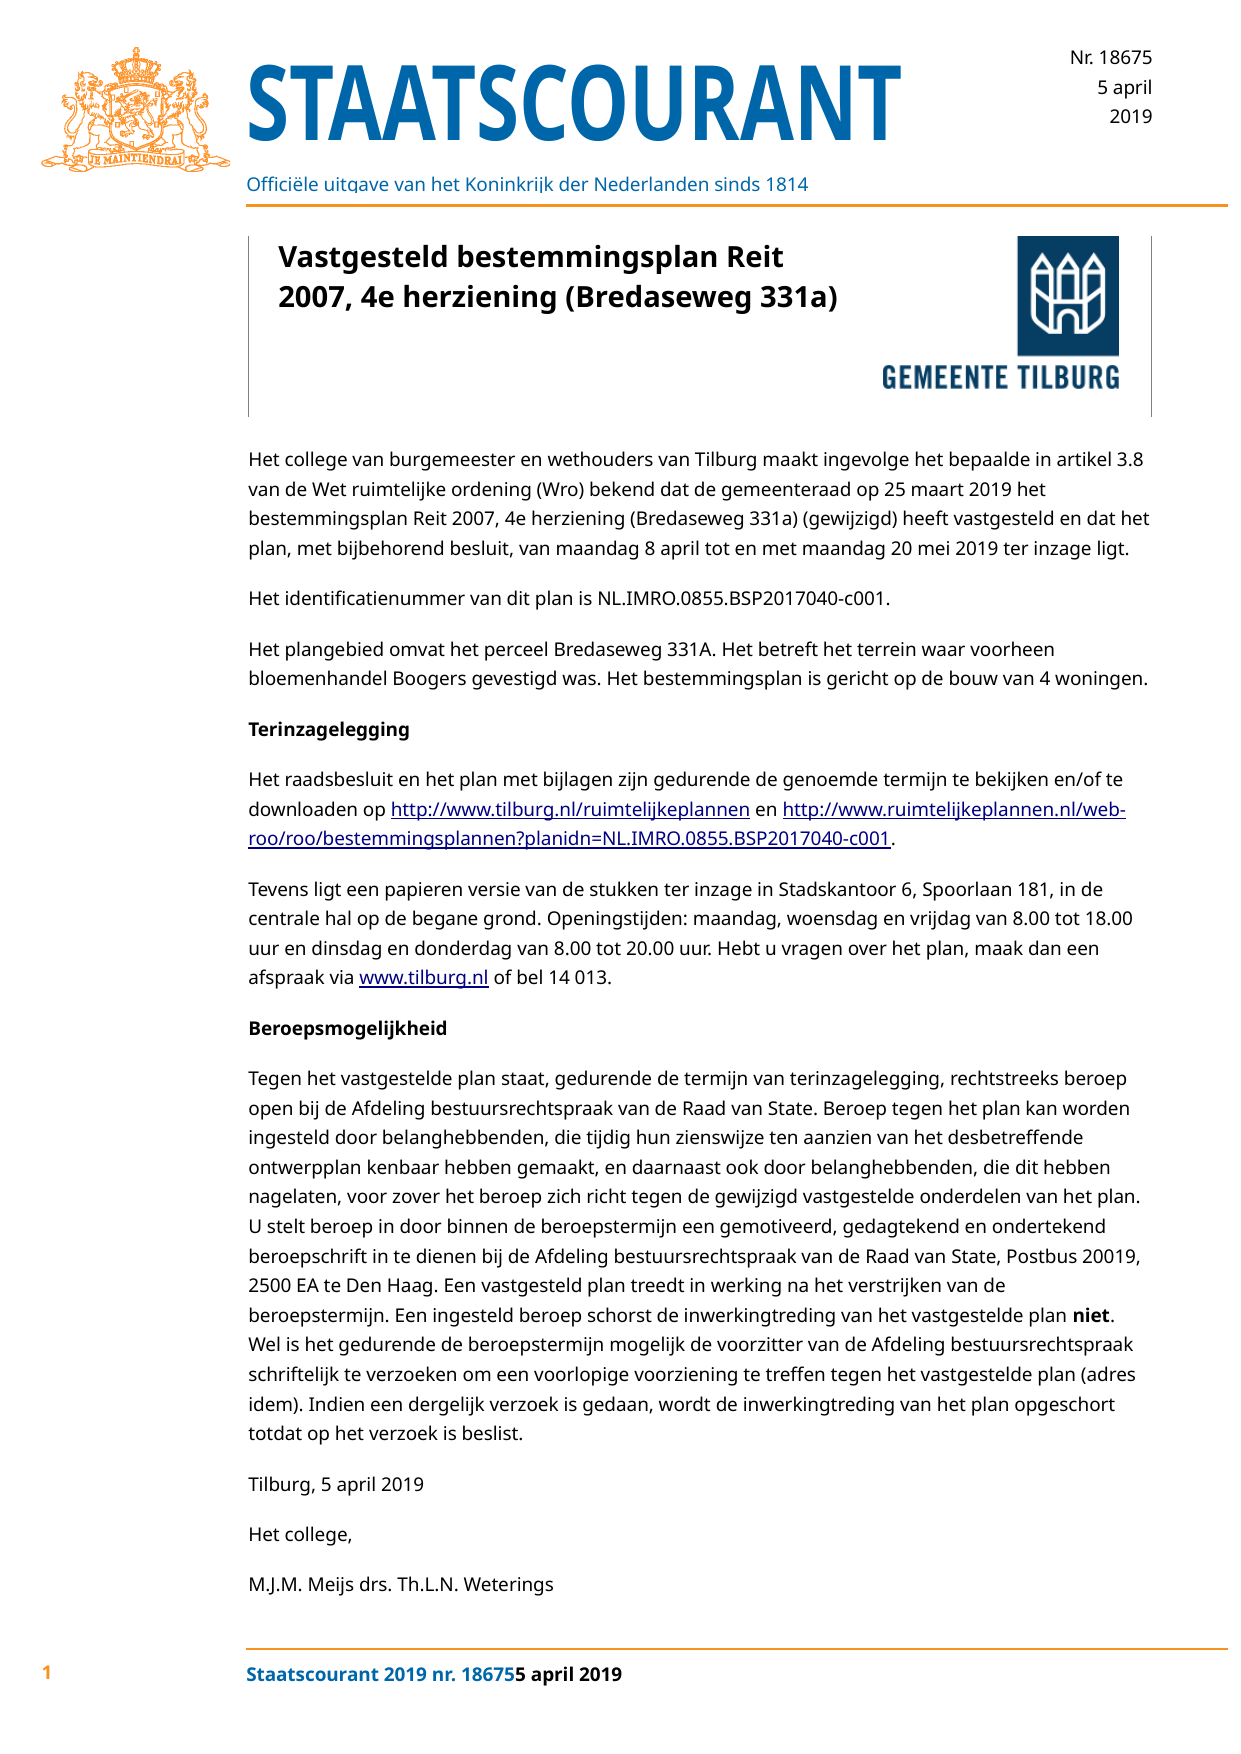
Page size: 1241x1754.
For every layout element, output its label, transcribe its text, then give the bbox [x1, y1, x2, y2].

text M.J.M. Meijs drs. Th.L.N. Weterings [248, 1572, 1152, 1597]
table_header [850, 236, 1151, 417]
text Tilburg, 5 april 2019 [248, 1471, 1152, 1496]
picture [882, 236, 1119, 391]
text Tegen het vastgestelde plan staat, gedurende de termijn van terinzagelegging, rechtstreeks beroep open bij de Afdeling bestuursrechtspraak van de Raad van State. Beroep tegen het plan kan worden ingesteld door belanghebbenden, die tijdig hun zienswijze ten aanzien van het desbetreffende ontwerpplan kenbaar hebben gemaakt, en daarnaast ook door belanghebbenden, die dit hebben nagelaten, voor zover het beroep zich richt tegen de gewijzigd vastgestelde onderdelen van het plan. U stelt beroep in door binnen de beroepstermijn een gemotiveerd, gedagtekend en ondertekend beroepschrift in te dienen bij de Afdeling bestuursrechtspraak van de Raad van State, Postbus 20019, 2500 EA te Den Haag. Een vastgesteld plan treedt in werking na het verstrijken van de beroepstermijn. Een ingesteld beroep schorst de inwerkingtreding van het vastgestelde plan niet. Wel is het gedurende de beroepstermijn mogelijk de voorzitter van de Afdeling bestuursrechtspraak schriftelijk te verzoeken om een voorlopige voorziening te treffen tegen het vastgestelde plan (adres idem). Indien een dergelijk verzoek is gedaan, wordt de inwerkingtreding van het plan opgeschort totdat op het verzoek is beslist. [248, 1065, 1152, 1446]
text Het college van burgemeester en wethouders van Tilburg maakt ingevolge het bepaalde in artikel 3.8 van de Wet ruimtelijke ordening (Wro) bekend dat de gemeenteraad op 25 maart 2019 het bestemmingsplan Reit 2007, 4e herziening (Bredaseweg 331a) (gewijzigd) heeft vastgesteld en dat het plan, met bijbehorend besluit, van maandag 8 april tot en met maandag 20 mei 2019 ter inzage ligt. [248, 446, 1152, 561]
text Het identificatienummer van dit plan is NL.IMRO.0855.BSP2017040-c001. [248, 585, 1152, 611]
text Het raadsbesluit en het plan met bijlagen zijn gedurende de genoemde termijn te bekijken en/of te downloaden op http://www.tilburg.nl/ruimtelijkeplannen en http://www.ruimtelijkeplannen.nl/web-roo/roo/bestemmingsplannen?planidn=NL.IMRO.0855.BSP2017040-c001. [248, 766, 1152, 851]
table_header Vastgesteld bestemmingsplan Reit 2007, 4e herziening (Bredaseweg 331a) [249, 236, 850, 417]
text Terinzagelegging [248, 716, 1152, 741]
picture [41, 47, 231, 172]
text Het college, [248, 1521, 1152, 1547]
text Het plangebied omvat het perceel Bredaseweg 331A. Het betreft het terrein waar voorheen bloemenhandel Boogers gevestigd was. Het bestemmingsplan is gericht op de bouw van 4 woningen. [248, 636, 1152, 691]
text Tevens ligt een papieren versie van de stukken ter inzage in Stadskantoor 6, Spoorlaan 181, in de centrale hal op de begane grond. Openingstijden: maandag, woensdag en vrijdag van 8.00 tot 18.00 uur en dinsdag en donderdag van 8.00 tot 20.00 uur. Hebt u vragen over het plan, maak dan een afspraak via www.tilburg.nl of bel 14 013. [248, 876, 1152, 990]
text Beroepsmogelijkheid [248, 1015, 1152, 1041]
